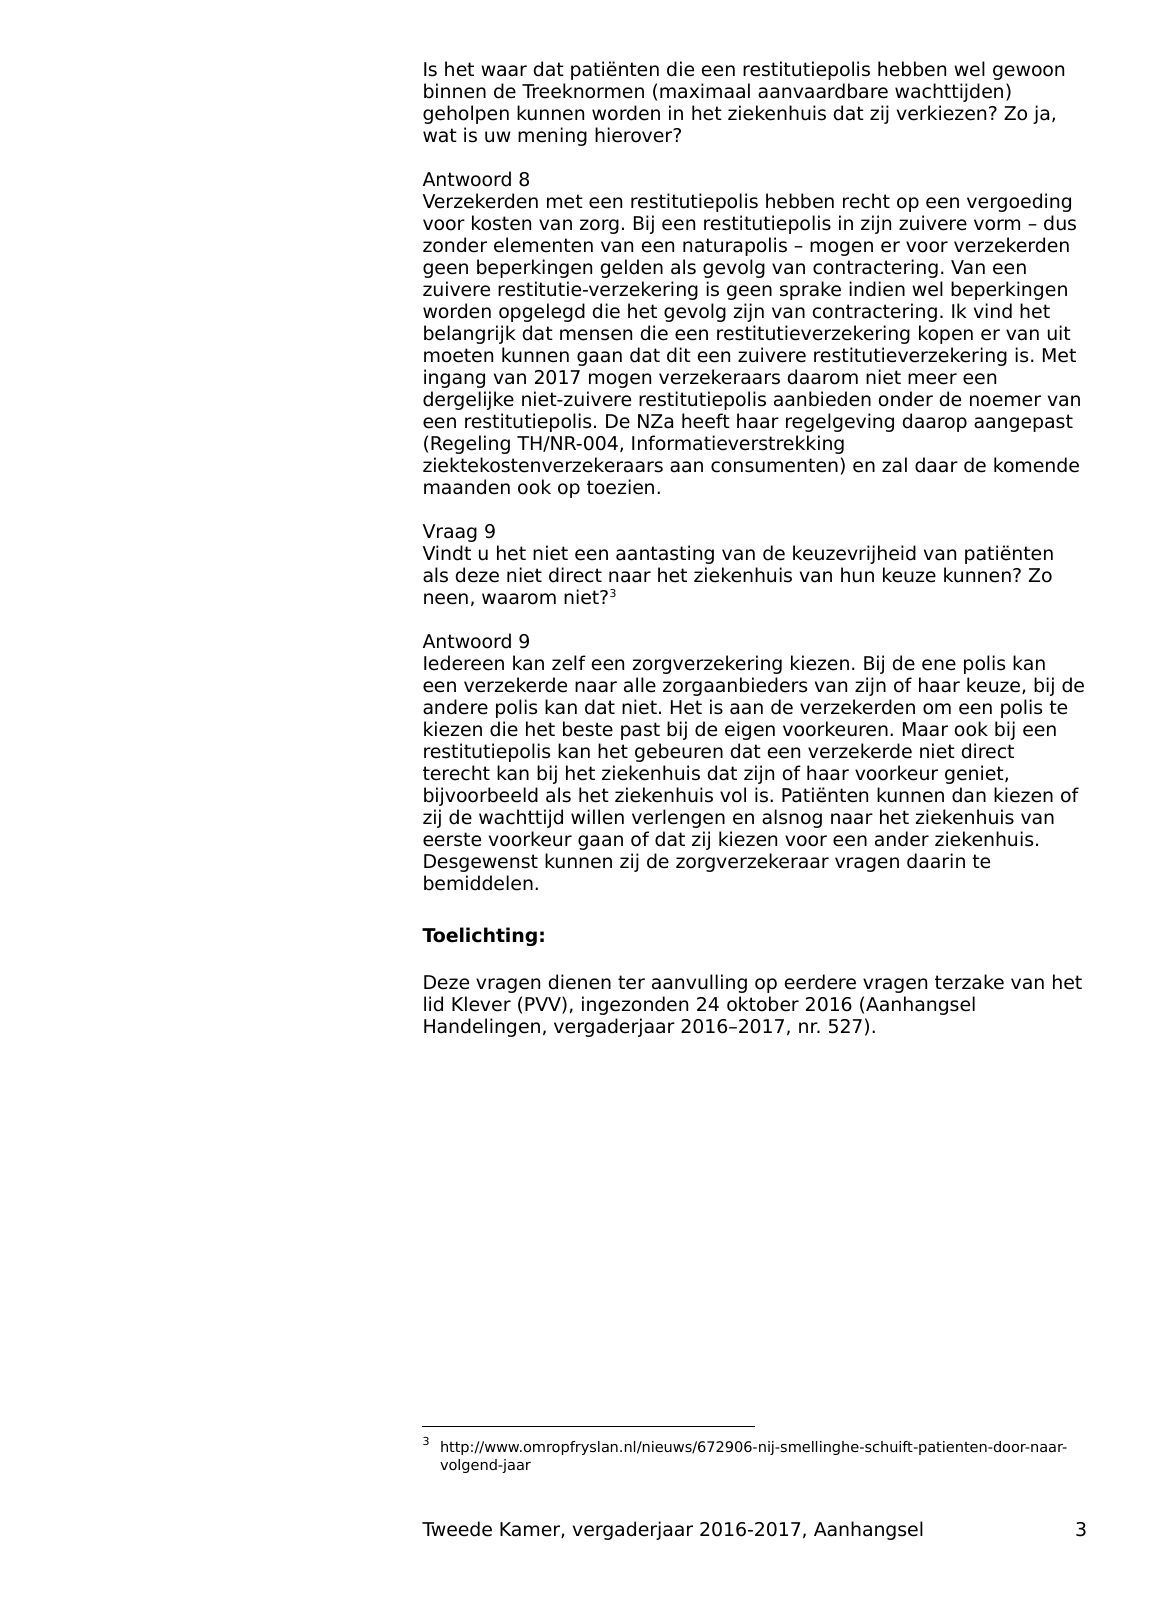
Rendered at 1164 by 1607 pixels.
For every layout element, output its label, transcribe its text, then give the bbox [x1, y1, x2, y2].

subtitle Toelichting: [422, 925, 1087, 947]
text http://www.omropfryslan.nl/nieuws/672906-nij-smellinghe-schuift-patienten-door-naar-volgend-jaar [422, 1435, 1087, 1474]
text Antwoord 8 [422, 169, 1087, 191]
text Antwoord 9 [422, 631, 1087, 653]
text Is het waar dat patiënten die een restitutiepolis hebben wel gewoon binnen de Treeknormen (maximaal aanvaardbare wachttijden) geholpen kunnen worden in het ziekenhuis dat zij verkiezen? Zo ja, wat is uw mening hierover? [422, 59, 1087, 147]
text Vindt u het niet een aantasting van de keuzevrijheid van patiënten als deze niet direct naar het ziekenhuis van hun keuze kunnen? Zo neen, waarom niet? [422, 543, 1087, 609]
text Deze vragen dienen ter aanvulling op eerdere vragen terzake van het lid Klever (PVV), ingezonden 24 oktober 2016 (Aanhangsel Handelingen, vergaderjaar 2016–2017, nr. 527). [422, 972, 1087, 1038]
text Iedereen kan zelf een zorgverzekering kiezen. Bij de ene polis kan een verzekerde naar alle zorgaanbieders van zijn of haar keuze, bij de andere polis kan dat niet. Het is aan de verzekerden om een polis te kiezen die het beste past bij de eigen voorkeuren. Maar ook bij een restitutiepolis kan het gebeuren dat een verzekerde niet direct terecht kan bij het ziekenhuis dat zijn of haar voorkeur geniet, bijvoorbeeld als het ziekenhuis vol is. Patiënten kunnen dan kiezen of zij de wachttijd willen verlengen en alsnog naar het ziekenhuis van eerste voorkeur gaan of dat zij kiezen voor een ander ziekenhuis. Desgewenst kunnen zij de zorgverzekeraar vragen daarin te bemiddelen. [422, 653, 1087, 895]
text Verzekerden met een restitutiepolis hebben recht op een vergoeding voor kosten van zorg. Bij een restitutiepolis in zijn zuivere vorm – dus zonder elementen van een naturapolis – mogen er voor verzekerden geen beperkingen gelden als gevolg van contractering. Van een zuivere restitutie-verzekering is geen sprake indien wel beperkingen worden opgelegd die het gevolg zijn van contractering. Ik vind het belangrijk dat mensen die een restitutieverzekering kopen er van uit moeten kunnen gaan dat dit een zuivere restitutieverzekering is. Met ingang van 2017 mogen verzekeraars daarom niet meer een dergelijke niet-zuivere restitutiepolis aanbieden onder de noemer van een restitutiepolis. De NZa heeft haar regelgeving daarop aangepast (Regeling TH/NR-004, Informatieverstrekking ziektekostenverzekeraars aan consumenten) en zal daar de komende maanden ook op toezien. [422, 191, 1087, 499]
text Vraag 9 [422, 521, 1087, 543]
